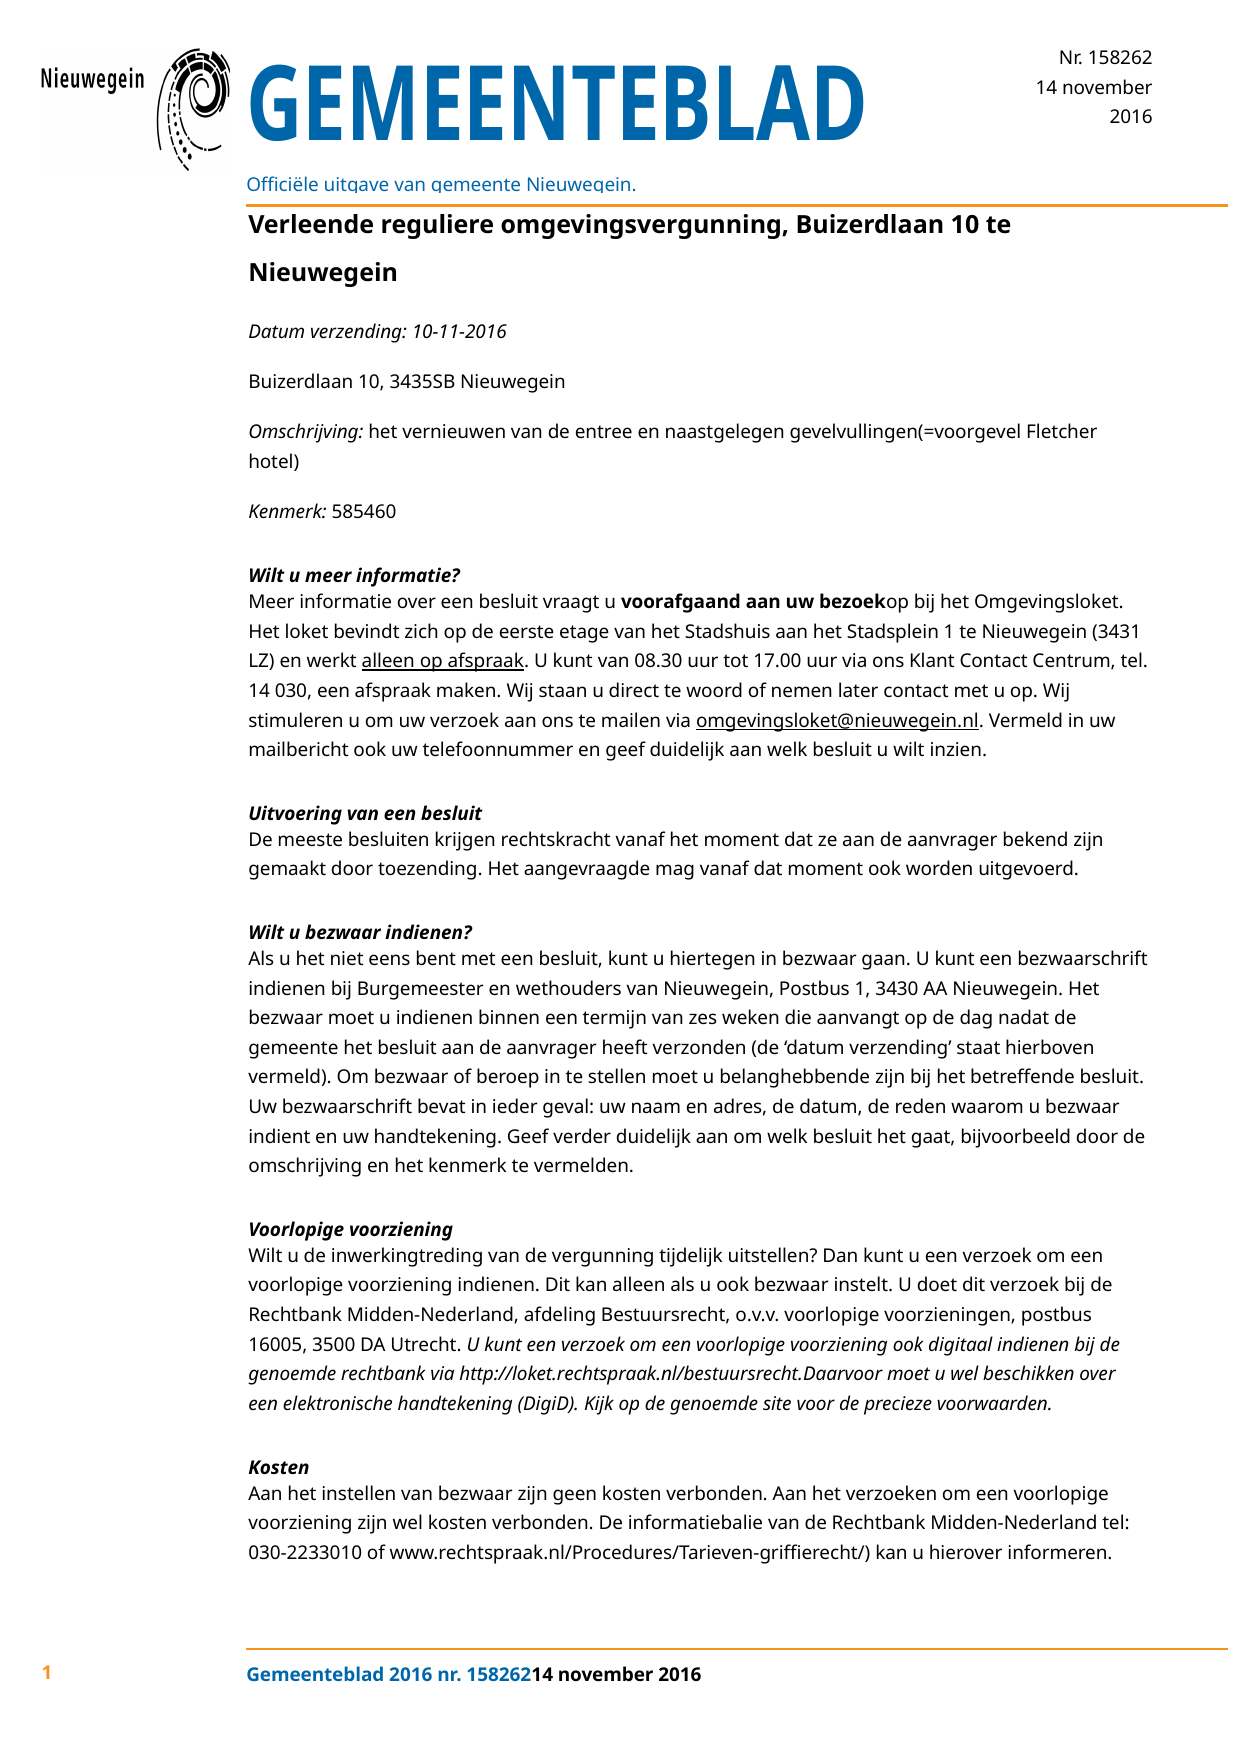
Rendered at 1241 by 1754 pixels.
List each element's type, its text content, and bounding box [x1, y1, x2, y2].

text Voorlopige voorziening [248, 1216, 1152, 1242]
text Als u het niet eens bent met een besluit, kunt u hiertegen in bezwaar gaan. U kunt een bezwaarschrift indienen bij Burgemeester en wethouders van Nieuwegein, Postbus 1, 3430 AA Nieuwegein. Het bezwaar moet u indienen binnen een termijn van zes weken die aanvangt op de dag nadat de gemeente het besluit aan de aanvrager heeft verzonden (de ‘datum verzending’ staat hierboven vermeld). Om bezwaar of beroep in te stellen moet u belanghebbende zijn bij het betreffende besluit. Uw bezwaarschrift bevat in ieder geval: uw naam en adres, de datum, de reden waarom u bezwaar indient en uw handtekening. Geef verder duidelijk aan om welk besluit het gaat, bijvoorbeeld door de omschrijving en het kenmerk te vermelden. [248, 945, 1152, 1178]
text Omschrijving: het vernieuwen van de entree en naastgelegen gevelvullingen(=voorgevel Fletcher hotel) [248, 419, 1152, 474]
text Verleende reguliere omgevingsvergunning, Buizerdlaan 10 te Nieuwegein [248, 207, 1152, 288]
picture [41, 47, 231, 172]
text Uitvoering van een besluit [248, 800, 1152, 826]
text Datum verzending: 10-11-2016 [248, 318, 1152, 344]
text Buizerdlaan 10, 3435SB Nieuwegein [248, 368, 1152, 394]
text Wilt u bezwaar indienen? [248, 919, 1152, 945]
text Aan het instellen van bezwaar zijn geen kosten verbonden. Aan het verzoeken om een voorlopige voorziening zijn wel kosten verbonden. De informatiebalie van de Rechtbank Midden-Nederland tel: 030-2233010 of www.rechtspraak.nl/Procedures/Tarieven-griffierecht/) kan u hierover informeren. [248, 1480, 1152, 1564]
text Kosten [248, 1454, 1152, 1480]
text Wilt u meer informatie? [248, 563, 1152, 588]
text Kenmerk: 585460 [248, 499, 1152, 524]
text Meer informatie over een besluit vraagt u voorafgaand aan uw bezoekop bij het Omgevingsloket. Het loket bevindt zich op de eerste etage van het Stadshuis aan het Stadsplein 1 te Nieuwegein (3431 LZ) en werkt alleen op afspraak. U kunt van 08.30 uur tot 17.00 uur via ons Klant Contact Centrum, tel. 14 030, een afspraak maken. Wij staan u direct te woord of nemen later contact met u op. Wij stimuleren u om uw verzoek aan ons te mailen via omgevingsloket@nieuwegein.nl. Vermeld in uw mailbericht ook uw telefoonnummer en geef duidelijk aan welk besluit u wilt inzien. [248, 588, 1152, 762]
text Wilt u de inwerkingtreding van de vergunning tijdelijk uitstellen? Dan kunt u een verzoek om een voorlopige voorziening indienen. Dit kan alleen als u ook bezwaar instelt. U doet dit verzoek bij de Rechtbank Midden-Nederland, afdeling Bestuursrecht, o.v.v. voorlopige voorzieningen, postbus 16005, 3500 DA Utrecht. U kunt een verzoek om een voorlopige voorziening ook digitaal indienen bij de genoemde rechtbank via http://loket.rechtspraak.nl/bestuursrecht.Daarvoor moet u wel beschikken over een elektronische handtekening (DigiD). Kijk op de genoemde site voor de precieze voorwaarden. [248, 1242, 1152, 1416]
text De meeste besluiten krijgen rechtskracht vanaf het moment dat ze aan de aanvrager bekend zijn gemaakt door toezending. Het aangevraagde mag vanaf dat moment ook worden uitgevoerd. [248, 826, 1152, 881]
